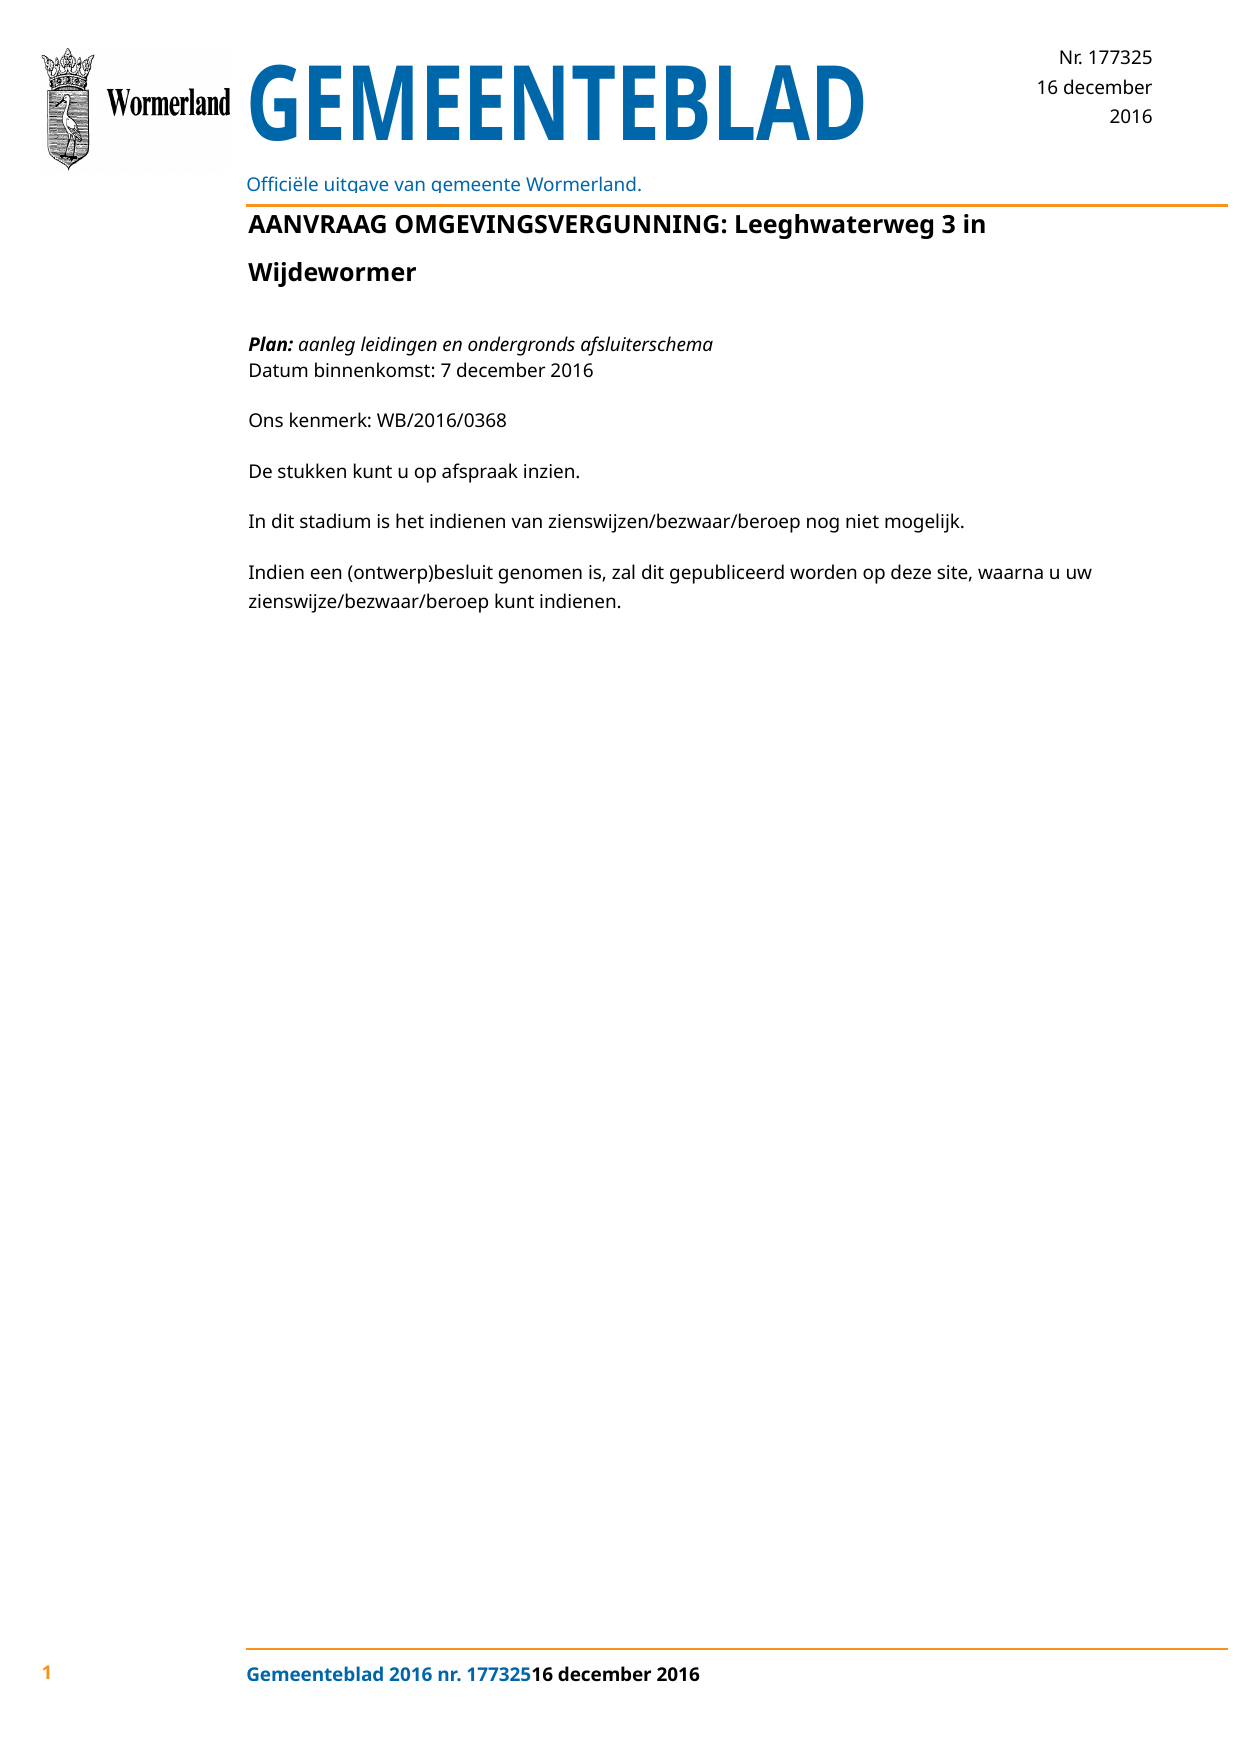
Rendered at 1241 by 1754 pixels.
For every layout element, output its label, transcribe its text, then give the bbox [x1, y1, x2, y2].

text Ons kenmerk: WB/2016/0368 [248, 408, 1152, 433]
text Datum binnenkomst: 7 december 2016 [248, 357, 1152, 383]
picture [41, 47, 231, 172]
text Plan: aanleg leidingen en ondergronds afsluiterschema [248, 331, 1152, 357]
text Indien een (ontwerp)besluit genomen is, zal dit gepubliceerd worden op deze site, waarna u uw zienswijze/bezwaar/beroep kunt indienen. [248, 559, 1152, 614]
text De stukken kunt u op afspraak inzien. [248, 458, 1152, 484]
text AANVRAAG OMGEVINGSVERGUNNING: Leeghwaterweg 3 in Wijdewormer [248, 207, 1152, 288]
text In dit stadium is het indienen van zienswijzen/bezwaar/beroep nog niet mogelijk. [248, 508, 1152, 534]
